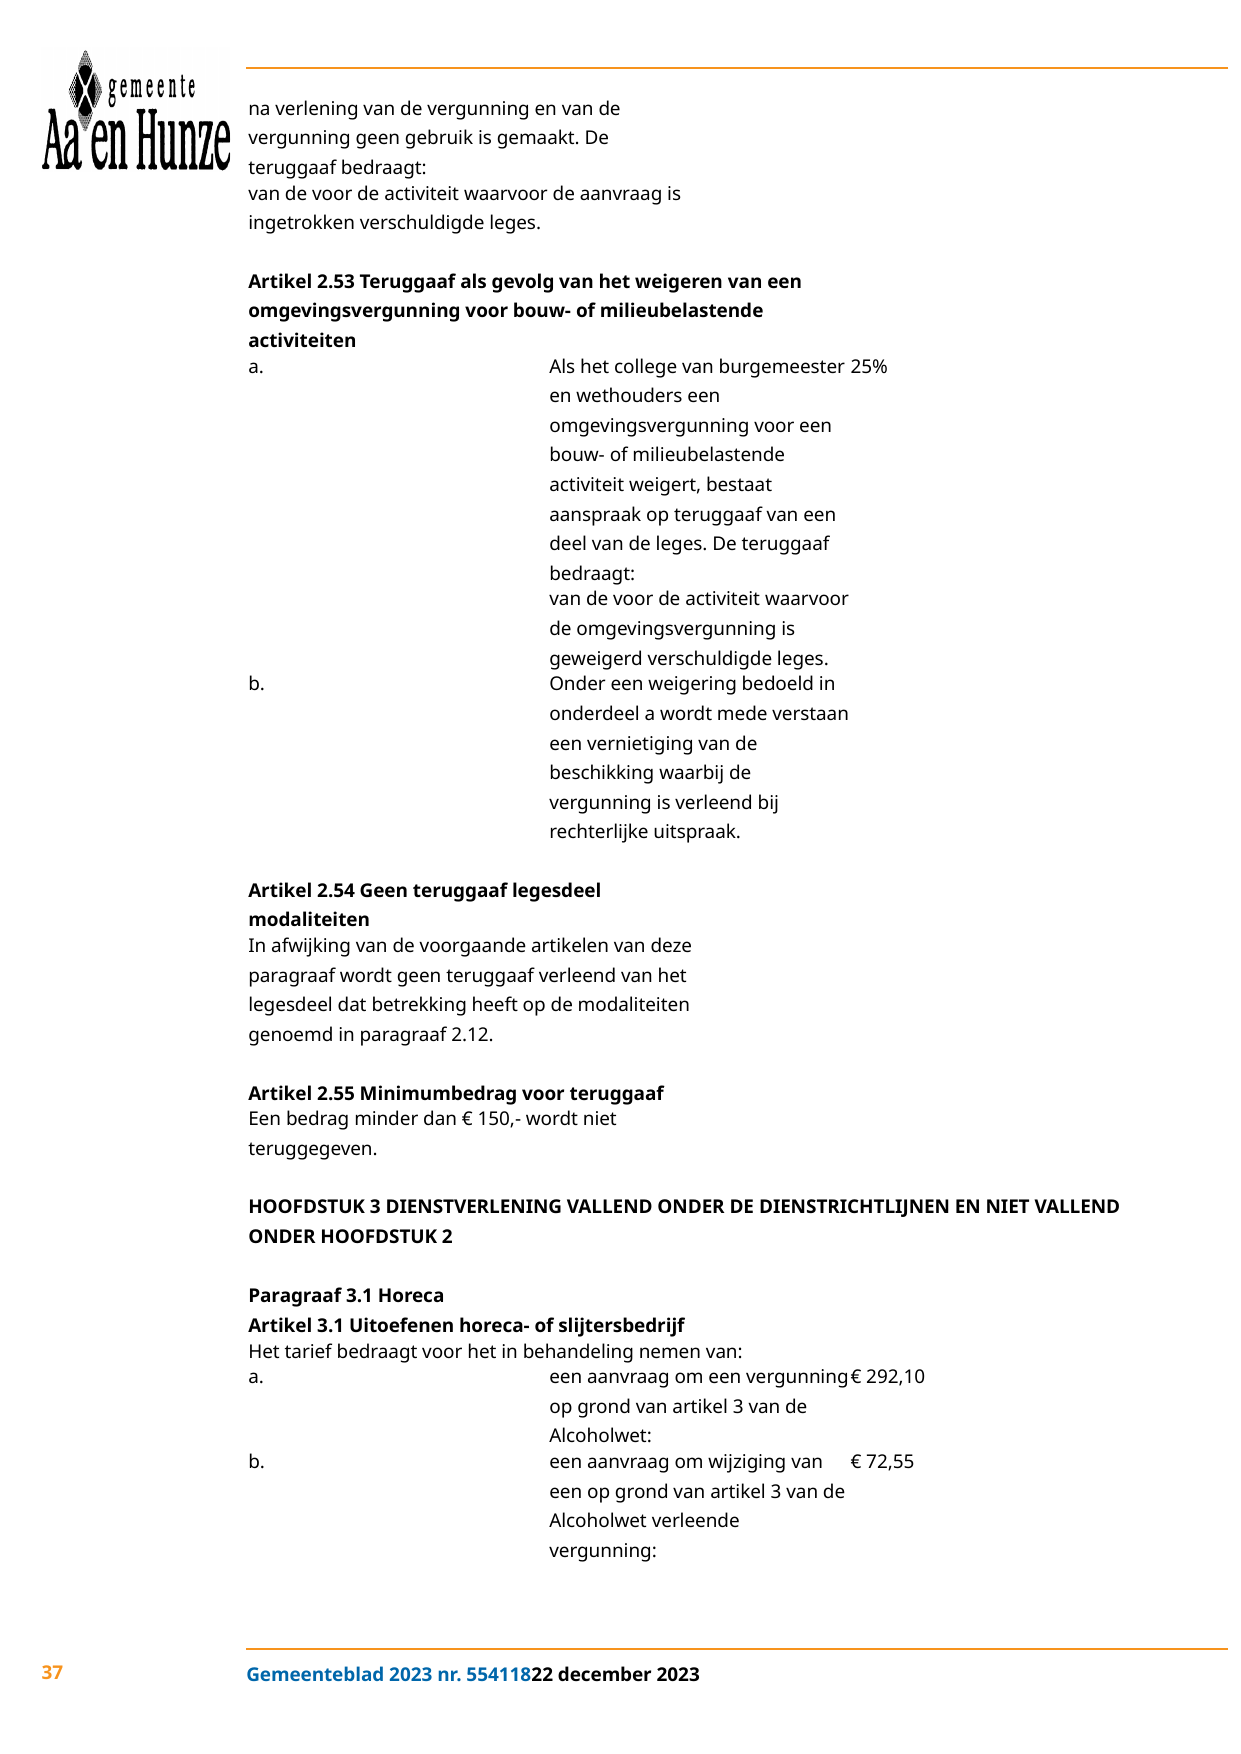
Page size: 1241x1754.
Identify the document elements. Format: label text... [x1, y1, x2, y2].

table_cell € 292,10 [850, 1364, 1152, 1448]
table_cell b. [248, 1449, 549, 1563]
table_header Artikel 2.55 Minimumbedrag voor teruggaaf [248, 1080, 700, 1106]
table_cell [700, 1106, 1152, 1161]
table_header Artikel 2.53 Teruggaaf als gevolg van het weigeren van een omgevingsvergunning voor bouw- of milieubelastende activiteiten [248, 268, 850, 353]
table_header Artikel 2.54 Geen teruggaaf legesdeel modaliteiten [248, 877, 700, 932]
table_header [700, 877, 1152, 932]
table_cell Als het college van burgemeester en wethouders een omgevingsvergunning voor een bouw- of milieubelastende activiteit weigert, bestaat aanspraak op teruggaaf van een deel van de leges. De teruggaaf bedraagt: [549, 353, 850, 586]
table_header [850, 1312, 1152, 1338]
table_cell een aanvraag om een vergunning op grond van artikel 3 van de Alcoholwet: [549, 1364, 850, 1448]
table_cell een aanvraag om wijziging van een op grond van artikel 3 van de Alcoholwet verleende vergunning: [549, 1449, 850, 1563]
table_cell [850, 586, 1152, 671]
table_cell van de voor de activiteit waarvoor de omgevingsvergunning is geweigerd verschuldigde leges. [549, 586, 850, 671]
table_cell b. [248, 671, 549, 844]
table_cell [700, 933, 1152, 1047]
table_cell Een bedrag minder dan € 150,- wordt niet teruggegeven. [248, 1106, 700, 1161]
table_cell [700, 95, 1152, 180]
table_cell [850, 671, 1152, 844]
table_cell van de voor de activiteit waarvoor de aanvraag is ingetrokken verschuldigde leges. [248, 180, 700, 235]
table_cell Onder een weigering bedoeld in onderdeel a wordt mede verstaan een vernietiging van de beschikking waarbij de vergunning is verleend bij rechterlijke uitspraak. [549, 671, 850, 844]
table_cell € 72,55 [850, 1449, 1152, 1563]
text HOOFDSTUK 3 DIENSTVERLENING VALLEND ONDER DE DIENSTRICHTLIJNEN EN NIET VALLEND ONDER HOOFDSTUK 2 [248, 1194, 1152, 1249]
picture [41, 47, 231, 172]
table_cell na verlening van de vergunning en van de vergunning geen gebruik is gemaakt. De teruggaaf bedraagt: [248, 95, 700, 180]
table_header [850, 268, 1152, 353]
text Paragraaf 3.1 Horeca [248, 1282, 1152, 1308]
table_header [700, 1080, 1152, 1106]
table_cell In afwijking van de voorgaande artikelen van deze paragraaf wordt geen teruggaaf verleend van het legesdeel dat betrekking heeft op de modaliteiten genoemd in paragraaf 2.12. [248, 933, 700, 1047]
table_header Artikel 3.1 Uitoefenen horeca- of slijtersbedrijf [248, 1312, 850, 1338]
table_cell 25% [850, 353, 1152, 586]
table_cell a. [248, 353, 549, 671]
table_cell [700, 180, 1152, 235]
table_cell a. [248, 1364, 549, 1448]
table_cell [850, 1338, 1152, 1363]
table_cell Het tarief bedraagt voor het in behandeling nemen van: [248, 1338, 850, 1363]
